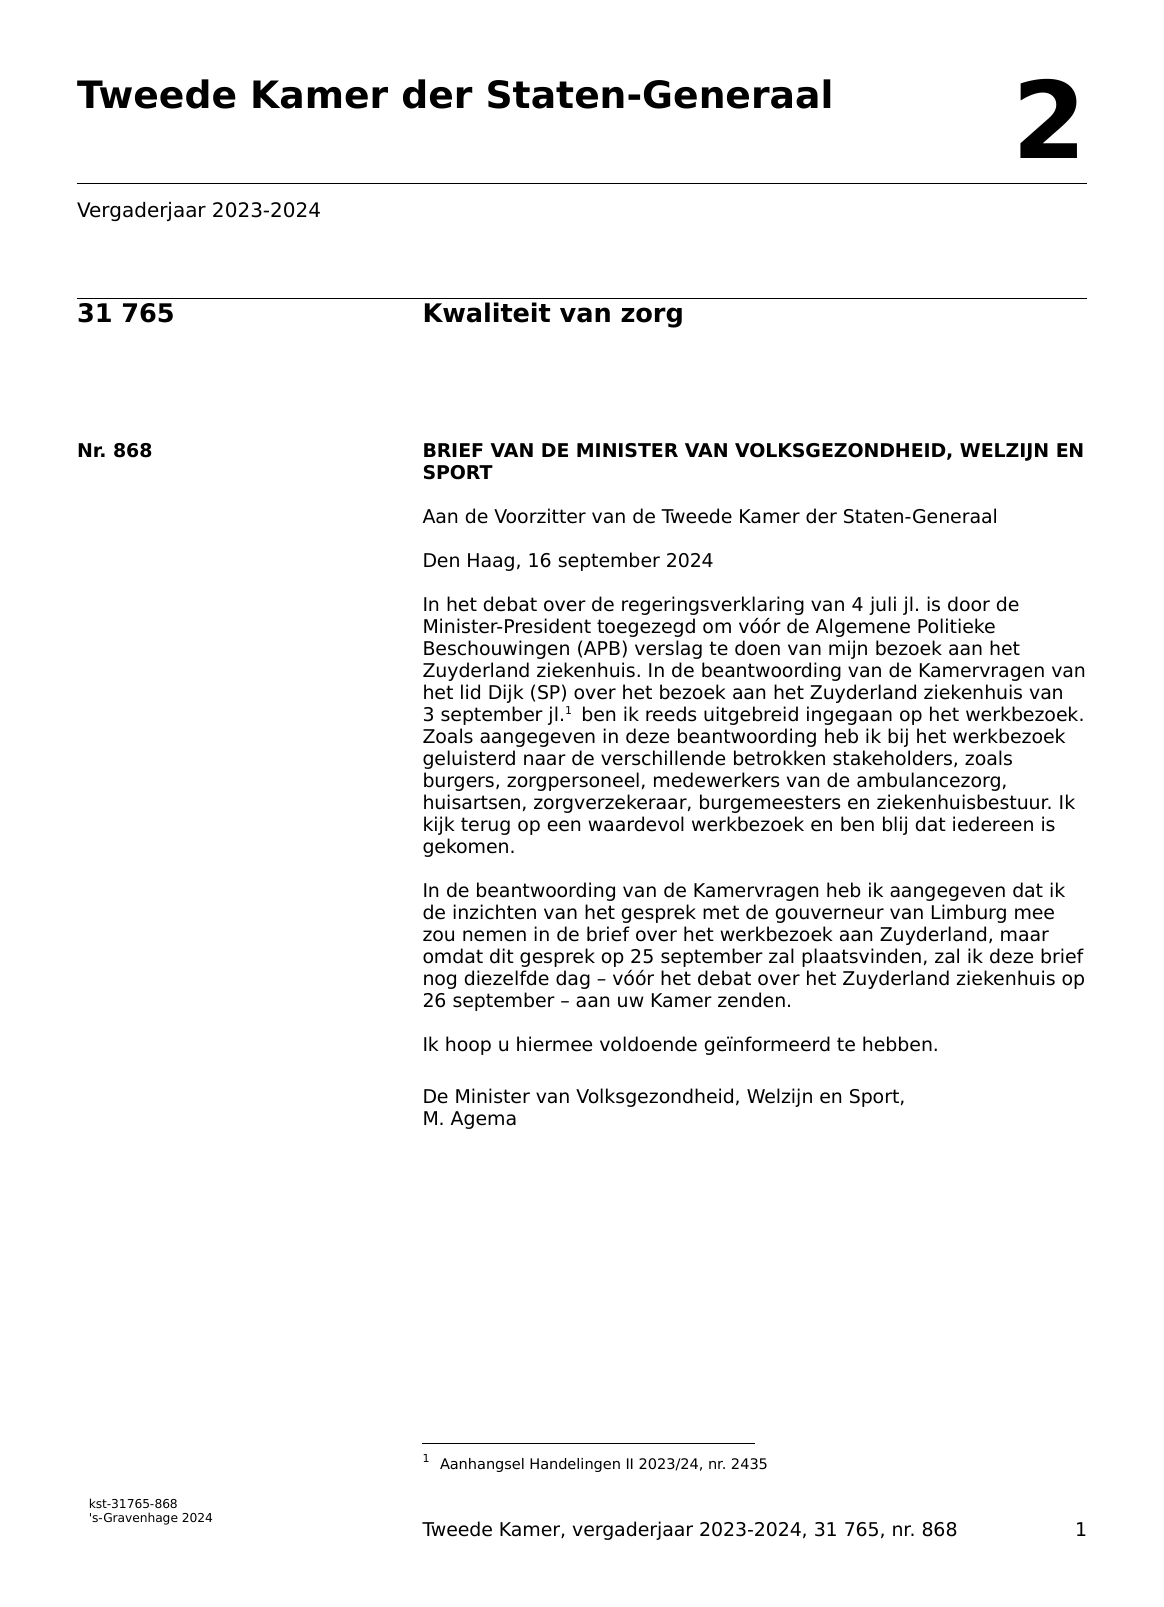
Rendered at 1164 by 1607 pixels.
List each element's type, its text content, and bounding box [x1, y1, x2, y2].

text Den Haag, 16 september 2024 [422, 550, 1087, 572]
text In het debat over de regeringsverklaring van 4 juli jl. is door de Minister-President toegezegd om vóór de Algemene Politieke Beschouwingen (APB) verslag te doen van mijn bezoek aan het Zuyderland ziekenhuis. In de beantwoording van de Kamervragen van het lid Dijk (SP) over het bezoek aan het Zuyderland ziekenhuis van 3 september jl. ben ik reeds uitgebreid ingegaan op het werkbezoek. Zoals aangegeven in deze beantwoording heb ik bij het werkbezoek geluisterd naar de verschillende betrokken stakeholders, zoals burgers, zorgpersoneel, medewerkers van de ambulancezorg, huisartsen, zorgverzekeraar, burgemeesters en ziekenhuisbestuur. Ik kijk terug op een waardevol werkbezoek en ben blij dat iedereen is gekomen. [422, 594, 1087, 858]
text Aan de Voorzitter van de Tweede Kamer der Staten-Generaal [422, 506, 1087, 528]
table_header Tweede Kamer der Staten-Generaal [77, 59, 886, 183]
table_header 2 [886, 59, 1087, 183]
text In de beantwoording van de Kamervragen heb ik aangegeven dat ik de inzichten van het gesprek met de gouverneur van Limburg mee zou nemen in de brief over het werkbezoek aan Zuyderland, maar omdat dit gesprek op 25 september zal plaatsvinden, zal ik deze brief nog diezelfde dag – vóór het debat over het Zuyderland ziekenhuis op 26 september – aan uw Kamer zenden. [422, 880, 1087, 1012]
subtitle Nr. 868 BRIEF VAN DE MINISTER VAN VOLKSGEZONDHEID, WELZIJN EN SPORT [77, 440, 1087, 484]
text Aanhangsel Handelingen II 2023/24, nr. 2435 [422, 1452, 1087, 1474]
subtitle 31 765 Kwaliteit van zorg [77, 299, 1087, 329]
table_cell Vergaderjaar 2023-2024 [77, 184, 1087, 298]
text Ik hoop u hiermee voldoende geïnformeerd te hebben. [422, 1034, 1087, 1056]
text 's-Gravenhage 2024 [88, 1511, 323, 1525]
text kst-31765-868 [88, 1497, 323, 1511]
text De Minister van Volksgezondheid, Welzijn en Sport, M. Agema [422, 1086, 1087, 1130]
